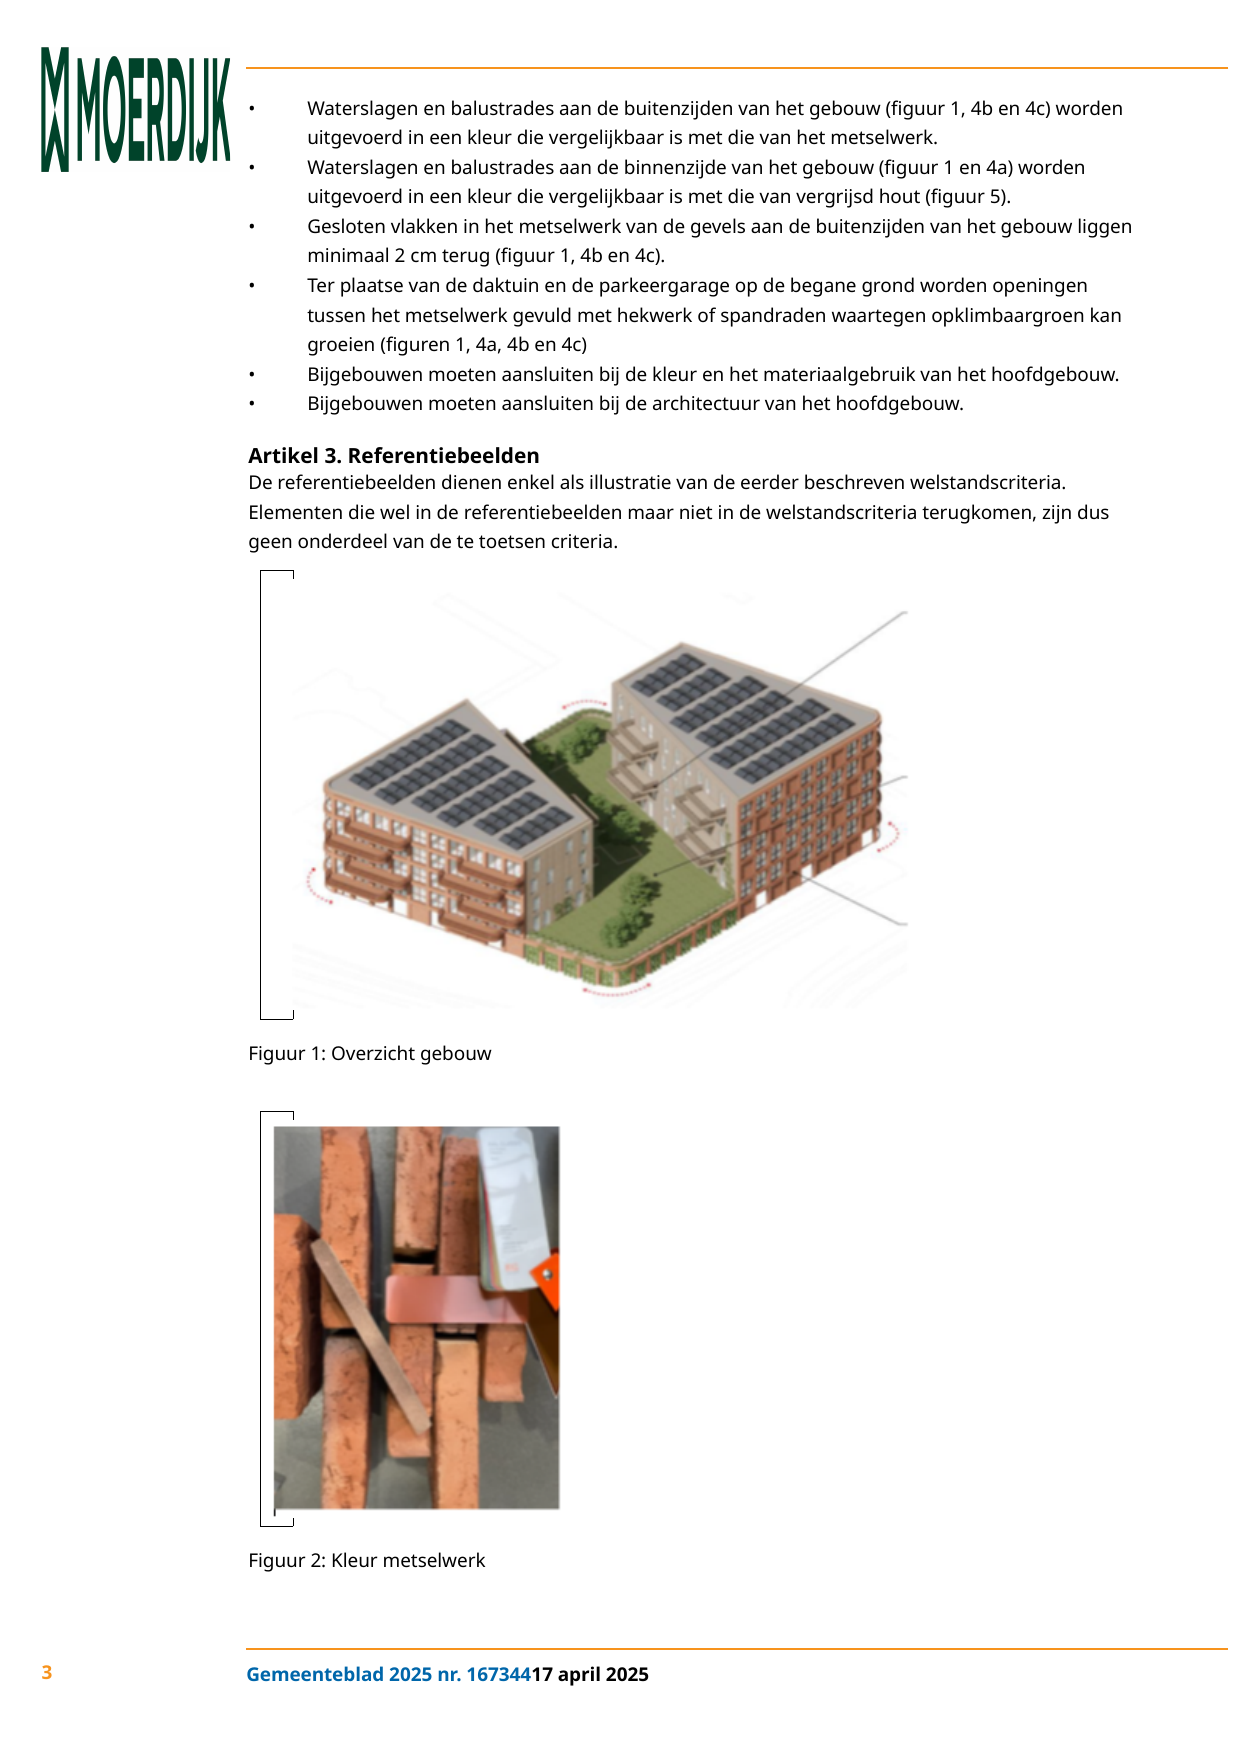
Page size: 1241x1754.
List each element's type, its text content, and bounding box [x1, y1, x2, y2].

list Bijgebouwen moeten aansluiten bij de architectuur van het hoofdgebouw. [248, 391, 1152, 416]
list Waterslagen en balustrades aan de binnenzijde van het gebouw (figuur 1 en 4a) worden uitgevoerd in een kleur die vergelijkbaar is met die van vergrijsd hout (figuur 5). [248, 154, 1152, 209]
picture [41, 47, 231, 172]
list Waterslagen en balustrades aan de buitenzijden van het gebouw (figuur 1, 4b en 4c) worden uitgevoerd in een kleur die vergelijkbaar is met die van het metselwerk. [248, 95, 1152, 150]
list Ter plaatse van de daktuin en de parkeergarage op de begane grond worden openingen tussen het metselwerk gevuld met hekwerk of spandraden waartegen opklimbaargroen kan groeien (figuren 1, 4a, 4b en 4c) [248, 272, 1152, 357]
list Bijgebouwen moeten aansluiten bij de kleur en het materiaalgebruik van het hoofdgebouw. [248, 361, 1152, 387]
text De referentiebeelden dienen enkel als illustratie van de eerder beschreven welstandscriteria. Elementen die wel in de referentiebeelden maar niet in de welstandscriteria terugkomen, zijn dus geen onderdeel van de te toetsen criteria. [248, 469, 1152, 554]
picture [268, 1120, 565, 1518]
text Figuur 1: Overzicht gebouw [248, 1040, 1152, 1066]
picture [268, 579, 978, 1010]
list Gesloten vlakken in het metselwerk van de gevels aan de buitenzijden van het gebouw liggen minimaal 2 cm terug (figuur 1, 4b en 4c). [248, 213, 1152, 268]
text Artikel 3. Referentiebeelden [248, 441, 1152, 469]
text Figuur 2: Kleur metselwerk [248, 1548, 1152, 1573]
